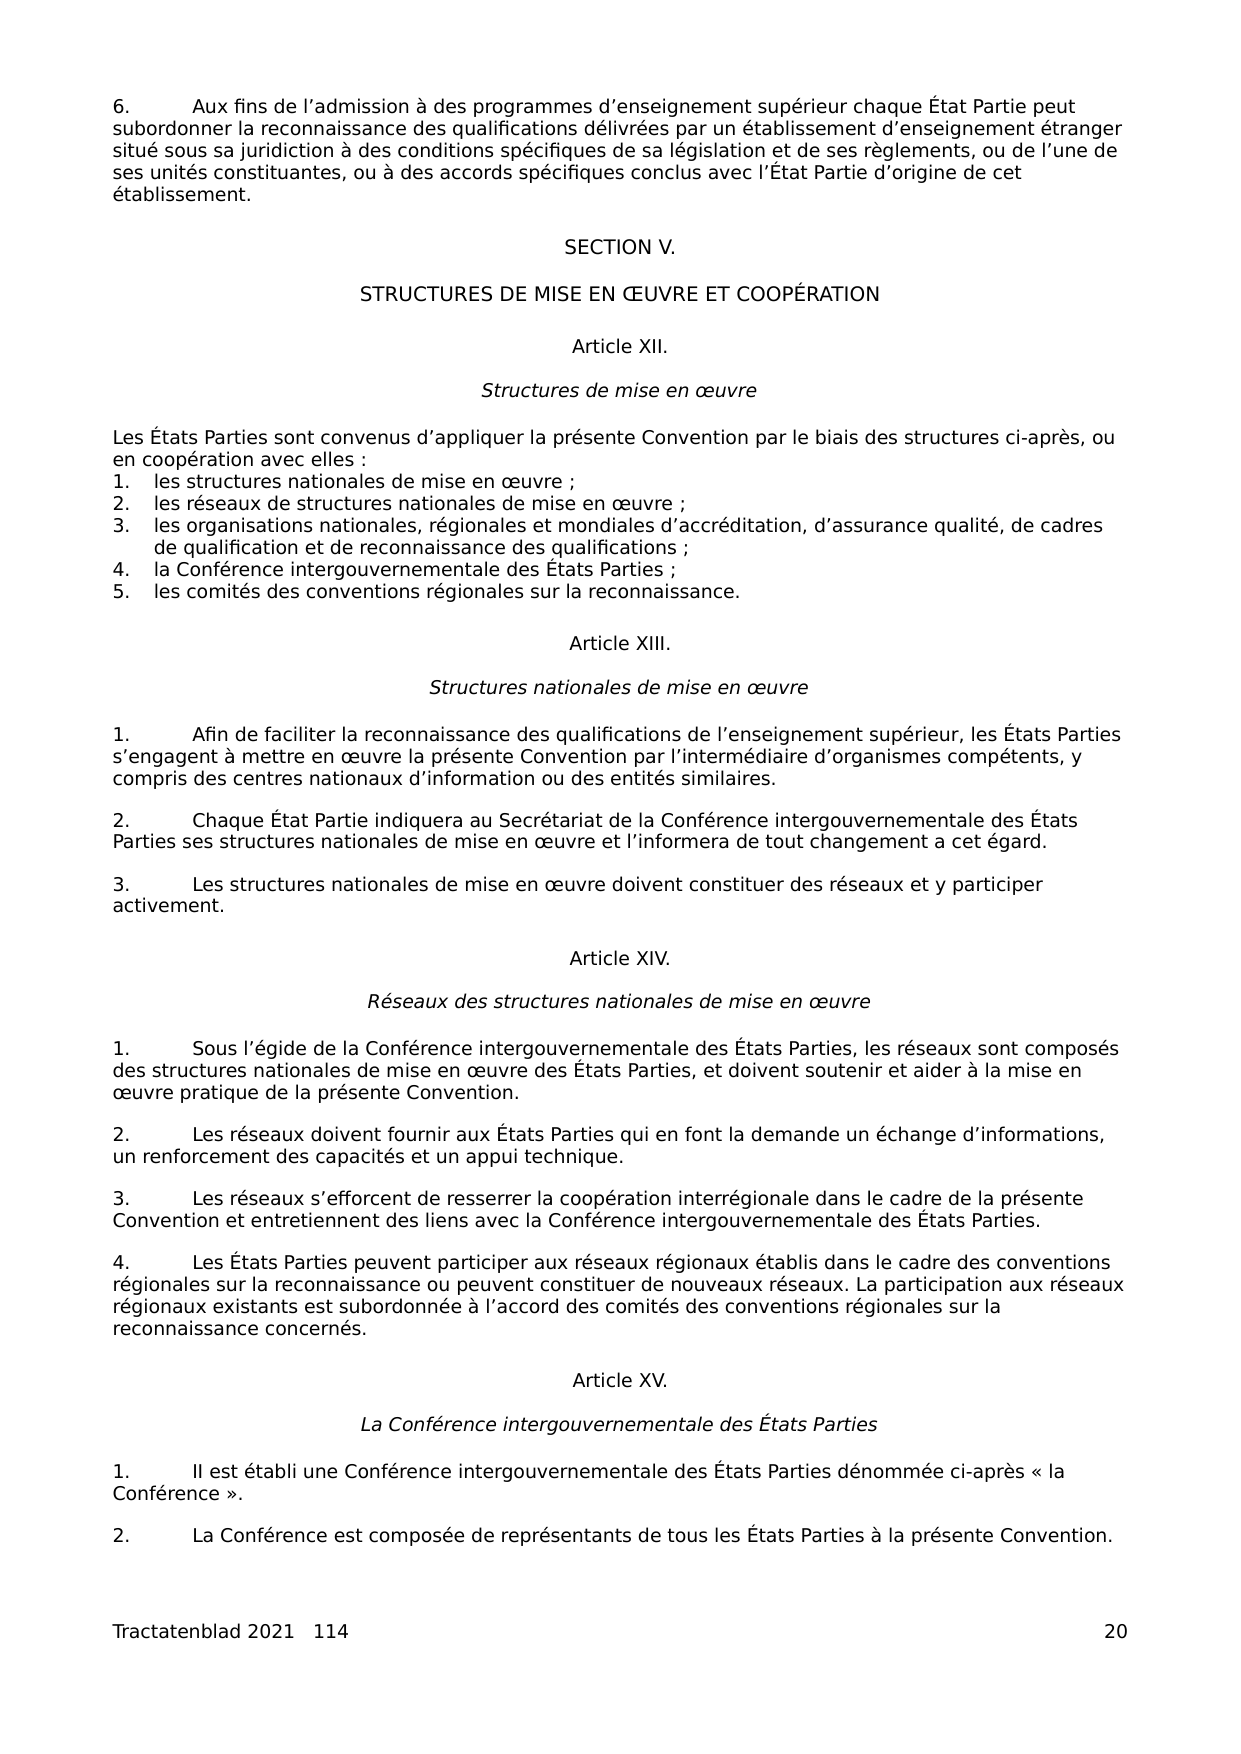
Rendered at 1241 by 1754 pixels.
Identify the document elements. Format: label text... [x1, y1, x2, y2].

text 3. les organisations nationales, régionales et mondiales d’accréditation, d’assurance qualité, de cadres de qualification et de reconnaissance des qualifications ; [112, 515, 1128, 559]
text 3. Les structures nationales de mise en œuvre doivent constituer des réseaux et y participer activement. [112, 873, 1128, 917]
text 2. Les réseaux doivent fournir aux États Parties qui en font la demande un échange d’informations, un renforcement des capacités et un appui technique. [112, 1124, 1128, 1168]
text 1. les structures nationales de mise en œuvre ; [112, 471, 1128, 493]
text 6. Aux fins de l’admission à des programmes d’enseignement supérieur chaque État Partie peut subordonner la reconnaissance des qualifications délivrées par un établissement d’enseignement étranger situé sous sa juridiction à des conditions spécifiques de sa législation et de ses règlements, ou de l’une de ses unités constituantes, ou à des accords spécifiques conclus avec l’État Partie d’origine de cet établissement. [112, 96, 1128, 206]
text 2. Chaque État Partie indiquera au Secrétariat de la Conférence intergouvernementale des États Parties ses structures nationales de mise en œuvre et l’informera de tout changement a cet égard. [112, 809, 1128, 853]
text Les États Parties sont convenus d’appliquer la présente Convention par le biais des structures ci-après, ou en coopération avec elles : [112, 427, 1128, 471]
text 2. La Conférence est composée de représentants de tous les États Parties à la présente Convention. [112, 1525, 1128, 1547]
text 4. la Conférence intergouvernementale des États Parties ; [112, 559, 1128, 581]
subtitle Article XIV. Réseaux des structures nationales de mise en œuvre [112, 947, 1128, 1013]
text 4. Les États Parties peuvent participer aux réseaux régionaux établis dans le cadre des conventions régionales sur la reconnaissance ou peuvent constituer de nouveaux réseaux. La participation aux réseaux régionaux existants est subordonnée à l’accord des comités des conventions régionales sur la reconnaissance concernés. [112, 1252, 1128, 1340]
subtitle Article XV. La Conférence intergouvernementale des États Parties [112, 1370, 1128, 1436]
text 2. les réseaux de structures nationales de mise en œuvre ; [112, 493, 1128, 515]
subtitle Article XII. Structures de mise en œuvre [112, 336, 1128, 402]
subtitle Article XIII. Structures nationales de mise en œuvre [112, 633, 1128, 698]
text 3. Les réseaux s’efforcent de resserrer la coopération interrégionale dans le cadre de la présente Convention et entretiennent des liens avec la Conférence intergouvernementale des États Parties. [112, 1188, 1128, 1232]
text 1. II est établi une Conférence intergouvernementale des États Parties dénommée ci-après « la Conférence ». [112, 1461, 1128, 1505]
text 1. Sous l’égide de la Conférence intergouvernementale des États Parties, les réseaux sont composés des structures nationales de mise en œuvre des États Parties, et doivent soutenir et aider à la mise en œuvre pratique de la présente Convention. [112, 1038, 1128, 1104]
subtitle SECTION V. STRUCTURES DE MISE EN ŒUVRE ET COOPÉRATION [112, 236, 1128, 306]
text 5. les comités des conventions régionales sur la reconnaissance. [112, 581, 1128, 603]
text 1. Afin de faciliter la reconnaissance des qualifications de l’enseignement supérieur, les États Parties s’engagent à mettre en œuvre la présente Convention par l’intermédiaire d’organismes compétents, y compris des centres nationaux d’information ou des entités similaires. [112, 723, 1128, 789]
